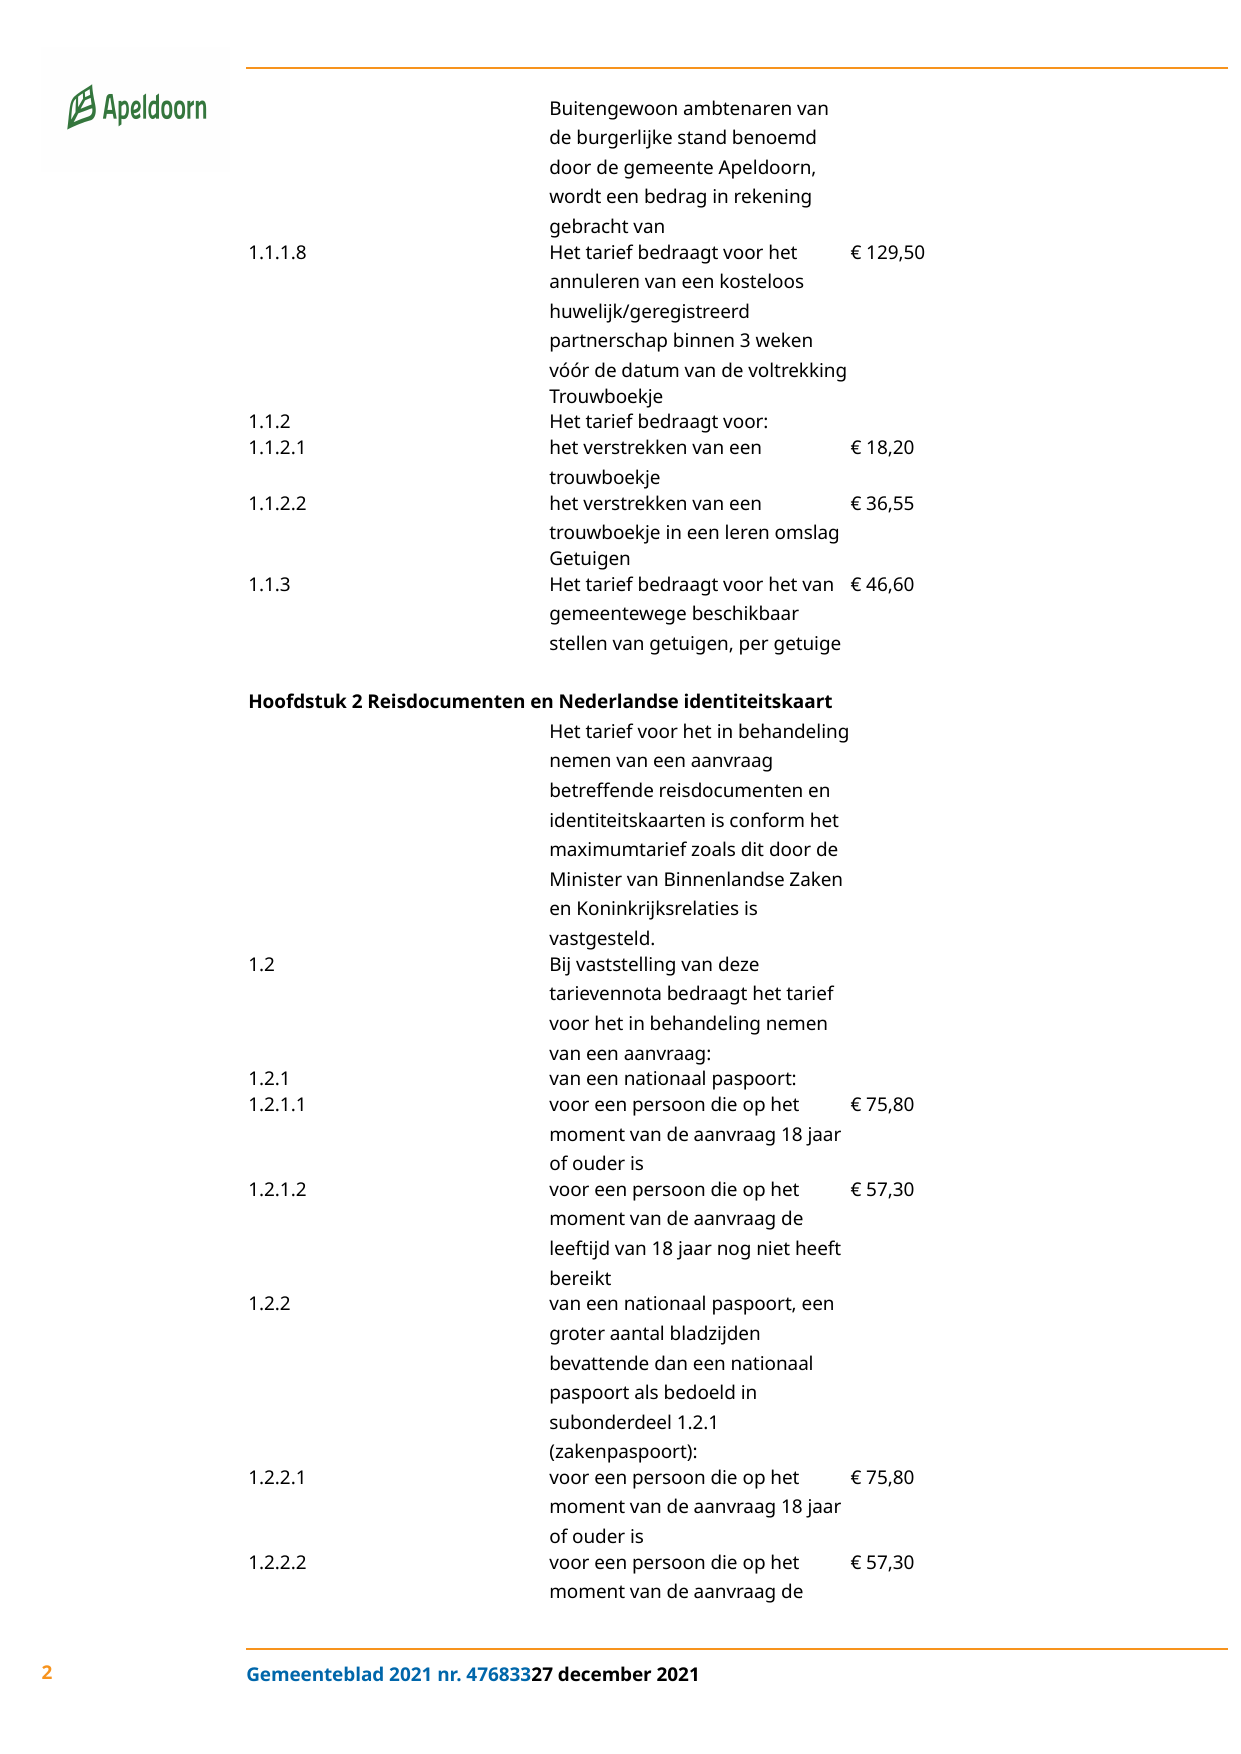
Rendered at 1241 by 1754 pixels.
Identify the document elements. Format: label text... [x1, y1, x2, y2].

table_cell voor een persoon die op het moment van de aanvraag 18 jaar of ouder is [549, 1091, 850, 1176]
table_cell € 75,80 [850, 1091, 1152, 1176]
table_cell 1.1.2 [248, 409, 549, 434]
table_cell Trouwboekje [549, 383, 850, 409]
table_cell 1.2.1.2 [248, 1176, 549, 1291]
table_cell van een nationaal paspoort, een groter aantal bladzijden bevattende dan een nationaal paspoort als bedoeld in subonderdeel 1.2.1 (zakenpaspoort): [549, 1291, 850, 1464]
table_cell 1.2 [248, 951, 549, 1065]
table_cell € 46,60 [850, 571, 1152, 656]
table_cell € 18,20 [850, 434, 1152, 490]
table_cell het verstrekken van een trouwboekje in een leren omslag [549, 490, 850, 545]
table_cell Bij vaststelling van deze tarievennota bedraagt het tarief voor het in behandeling nemen van een aanvraag: [549, 951, 850, 1065]
table_cell € 57,30 [850, 1176, 1152, 1291]
table_cell 1.2.2.1 [248, 1464, 549, 1549]
table_cell voor een persoon die op het moment van de aanvraag 18 jaar of ouder is [549, 1464, 850, 1549]
table_cell € 36,55 [850, 490, 1152, 545]
table_cell voor een persoon die op het moment van de aanvraag de [549, 1549, 850, 1604]
table_cell € 57,30 [850, 1549, 1152, 1604]
table_cell [850, 545, 1152, 571]
table_cell [850, 1065, 1152, 1091]
table_cell Het tarief bedraagt voor: [549, 409, 850, 434]
table_cell Het tarief bedraagt voor het annuleren van een kosteloos huwelijk/geregistreerd partnerschap binnen 3 weken vóór de datum van de voltrekking [549, 239, 850, 383]
table_cell [248, 95, 549, 239]
table_cell [850, 409, 1152, 434]
table_cell 1.1.2.1 [248, 434, 549, 490]
table_cell [248, 383, 549, 409]
table_cell het verstrekken van een trouwboekje [549, 434, 850, 490]
table_header [850, 718, 1152, 951]
table_header [248, 718, 549, 951]
table_cell [850, 1291, 1152, 1464]
table_cell 1.1.1.8 [248, 239, 549, 383]
table_header Het tarief voor het in behandeling nemen van een aanvraag betreffende reisdocumenten en identiteitskaarten is conform het maximumtarief zoals dit door de Minister van Binnenlandse Zaken en Koninkrijksrelaties is vastgesteld. [549, 718, 850, 951]
table_cell Getuigen [549, 545, 850, 571]
table_cell € 129,50 [850, 239, 1152, 383]
table_cell Het tarief bedraagt voor het van gemeentewege beschikbaar stellen van getuigen, per getuige [549, 571, 850, 656]
table_cell [850, 951, 1152, 1065]
table_cell 1.2.1.1 [248, 1091, 549, 1176]
table_cell 1.1.3 [248, 571, 549, 656]
table_cell 1.2.2.2 [248, 1549, 549, 1604]
table_cell € 75,80 [850, 1464, 1152, 1549]
table_cell 1.2.1 [248, 1065, 549, 1091]
table_cell [850, 95, 1152, 239]
picture [41, 47, 231, 172]
table_cell 1.1.2.2 [248, 490, 549, 545]
table_cell [248, 545, 549, 571]
table_cell [850, 383, 1152, 409]
table_cell 1.2.2 [248, 1291, 549, 1464]
text Hoofdstuk 2 Reisdocumenten en Nederlandse identiteitskaart [248, 688, 1152, 714]
table_cell voor een persoon die op het moment van de aanvraag de leeftijd van 18 jaar nog niet heeft bereikt [549, 1176, 850, 1291]
table_cell van een nationaal paspoort: [549, 1065, 850, 1091]
table_cell Buitengewoon ambtenaren van de burgerlijke stand benoemd door de gemeente Apeldoorn, wordt een bedrag in rekening gebracht van [549, 95, 850, 239]
